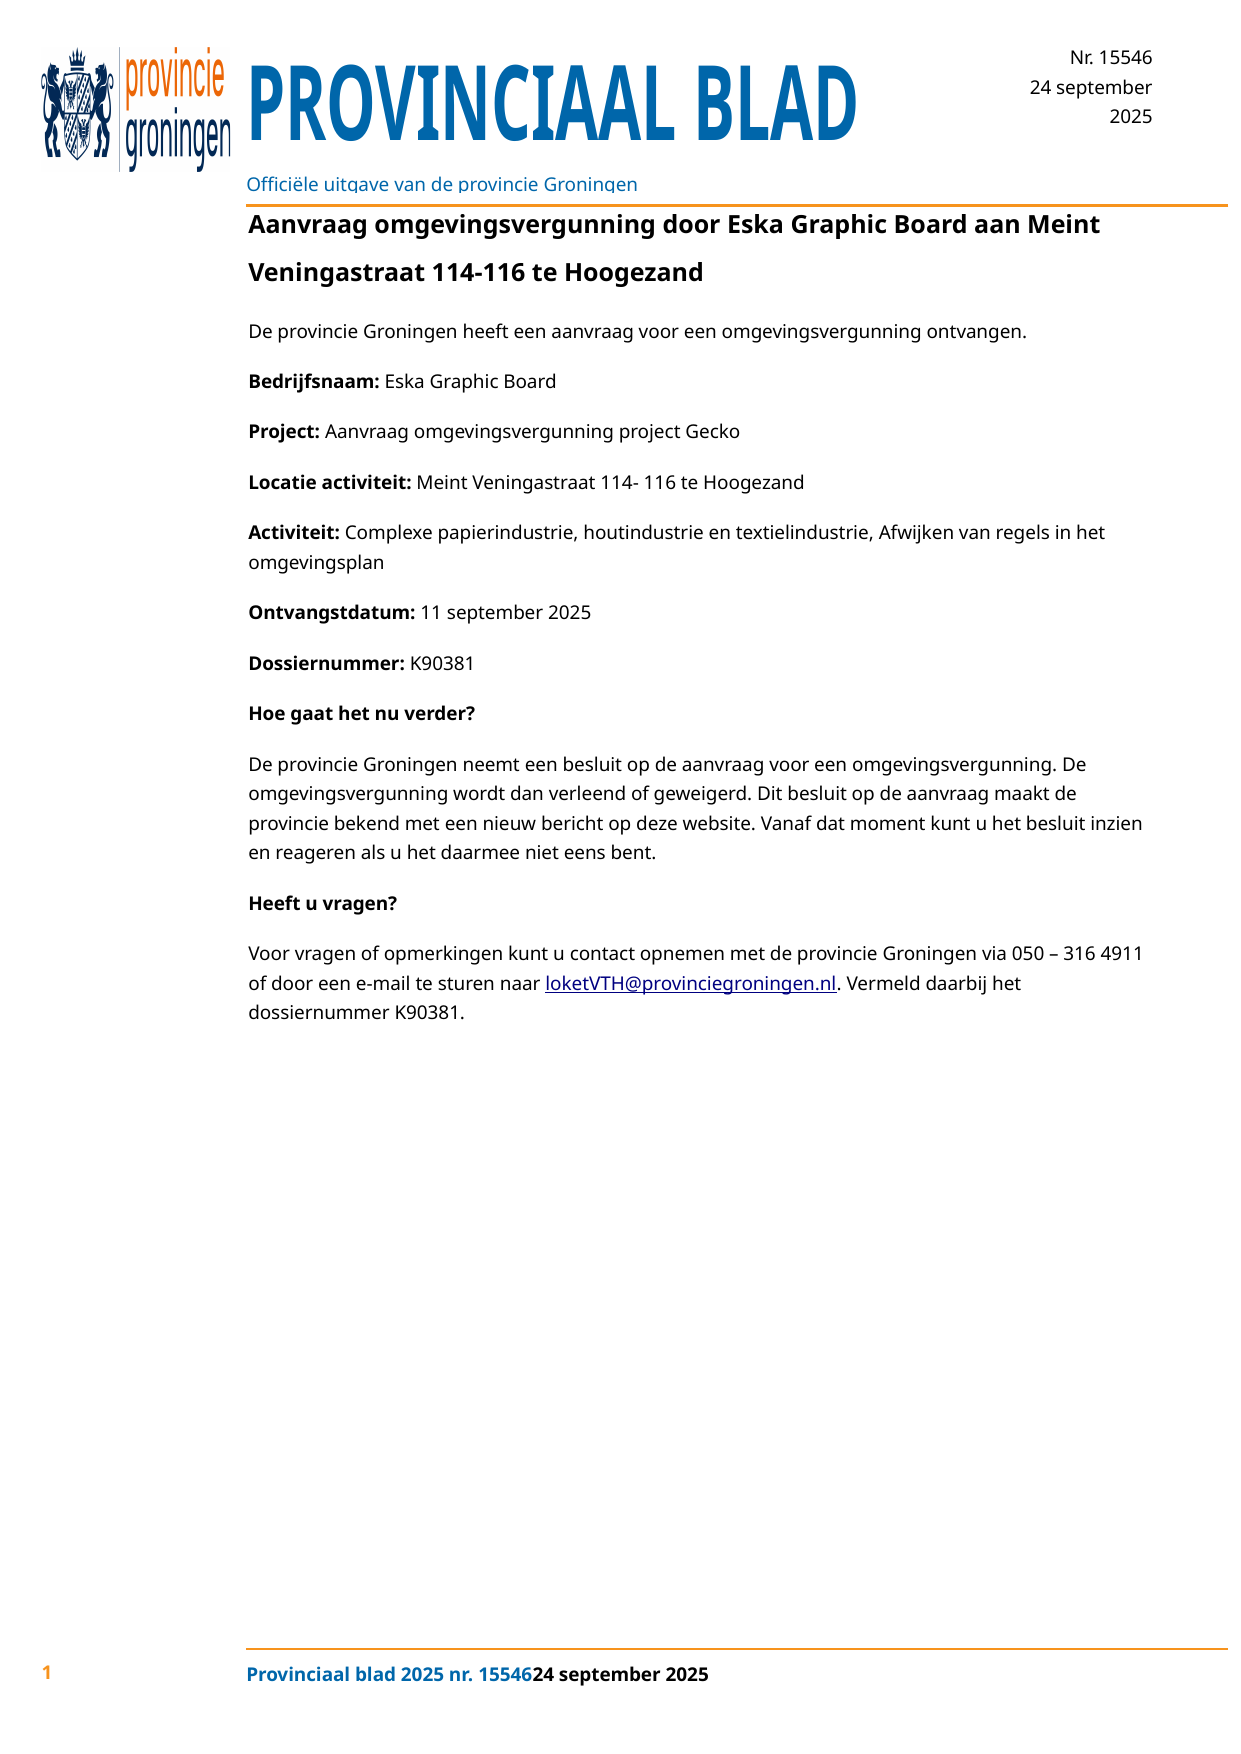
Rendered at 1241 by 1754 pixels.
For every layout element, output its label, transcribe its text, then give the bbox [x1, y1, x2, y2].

text Project: Aanvraag omgevingsvergunning project Gecko [248, 419, 1152, 444]
text Hoe gaat het nu verder? [248, 700, 1152, 726]
text Ontvangstdatum: 11 september 2025 [248, 599, 1152, 625]
text Heeft u vragen? [248, 890, 1152, 916]
text Activiteit: Complexe papierindustrie, houtindustrie en textielindustrie, Afwijken van regels in het omgevingsplan [248, 519, 1152, 575]
text De provincie Groningen neemt een besluit op de aanvraag voor een omgevingsvergunning. De omgevingsvergunning wordt dan verleend of geweigerd. Dit besluit op de aanvraag maakt de provincie bekend met een nieuw bericht op deze website. Vanaf dat moment kunt u het besluit inzien en reageren als u het daarmee niet eens bent. [248, 751, 1152, 865]
picture [41, 47, 231, 172]
text Bedrijfsnaam: Eska Graphic Board [248, 368, 1152, 394]
text Voor vragen of opmerkingen kunt u contact opnemen met de provincie Groningen via 050 – 316 4911 of door een e-mail te sturen naar loketVTH@provinciegroningen.nl. Vermeld daarbij het dossiernummer K90381. [248, 940, 1152, 1025]
text De provincie Groningen heeft een aanvraag voor een omgevingsvergunning ontvangen. [248, 318, 1152, 344]
text Locatie activiteit: Meint Veningastraat 114- 116 te Hoogezand [248, 469, 1152, 495]
text Aanvraag omgevingsvergunning door Eska Graphic Board aan Meint Veningastraat 114-116 te Hoogezand [248, 207, 1152, 288]
text Dossiernummer: K90381 [248, 650, 1152, 676]
